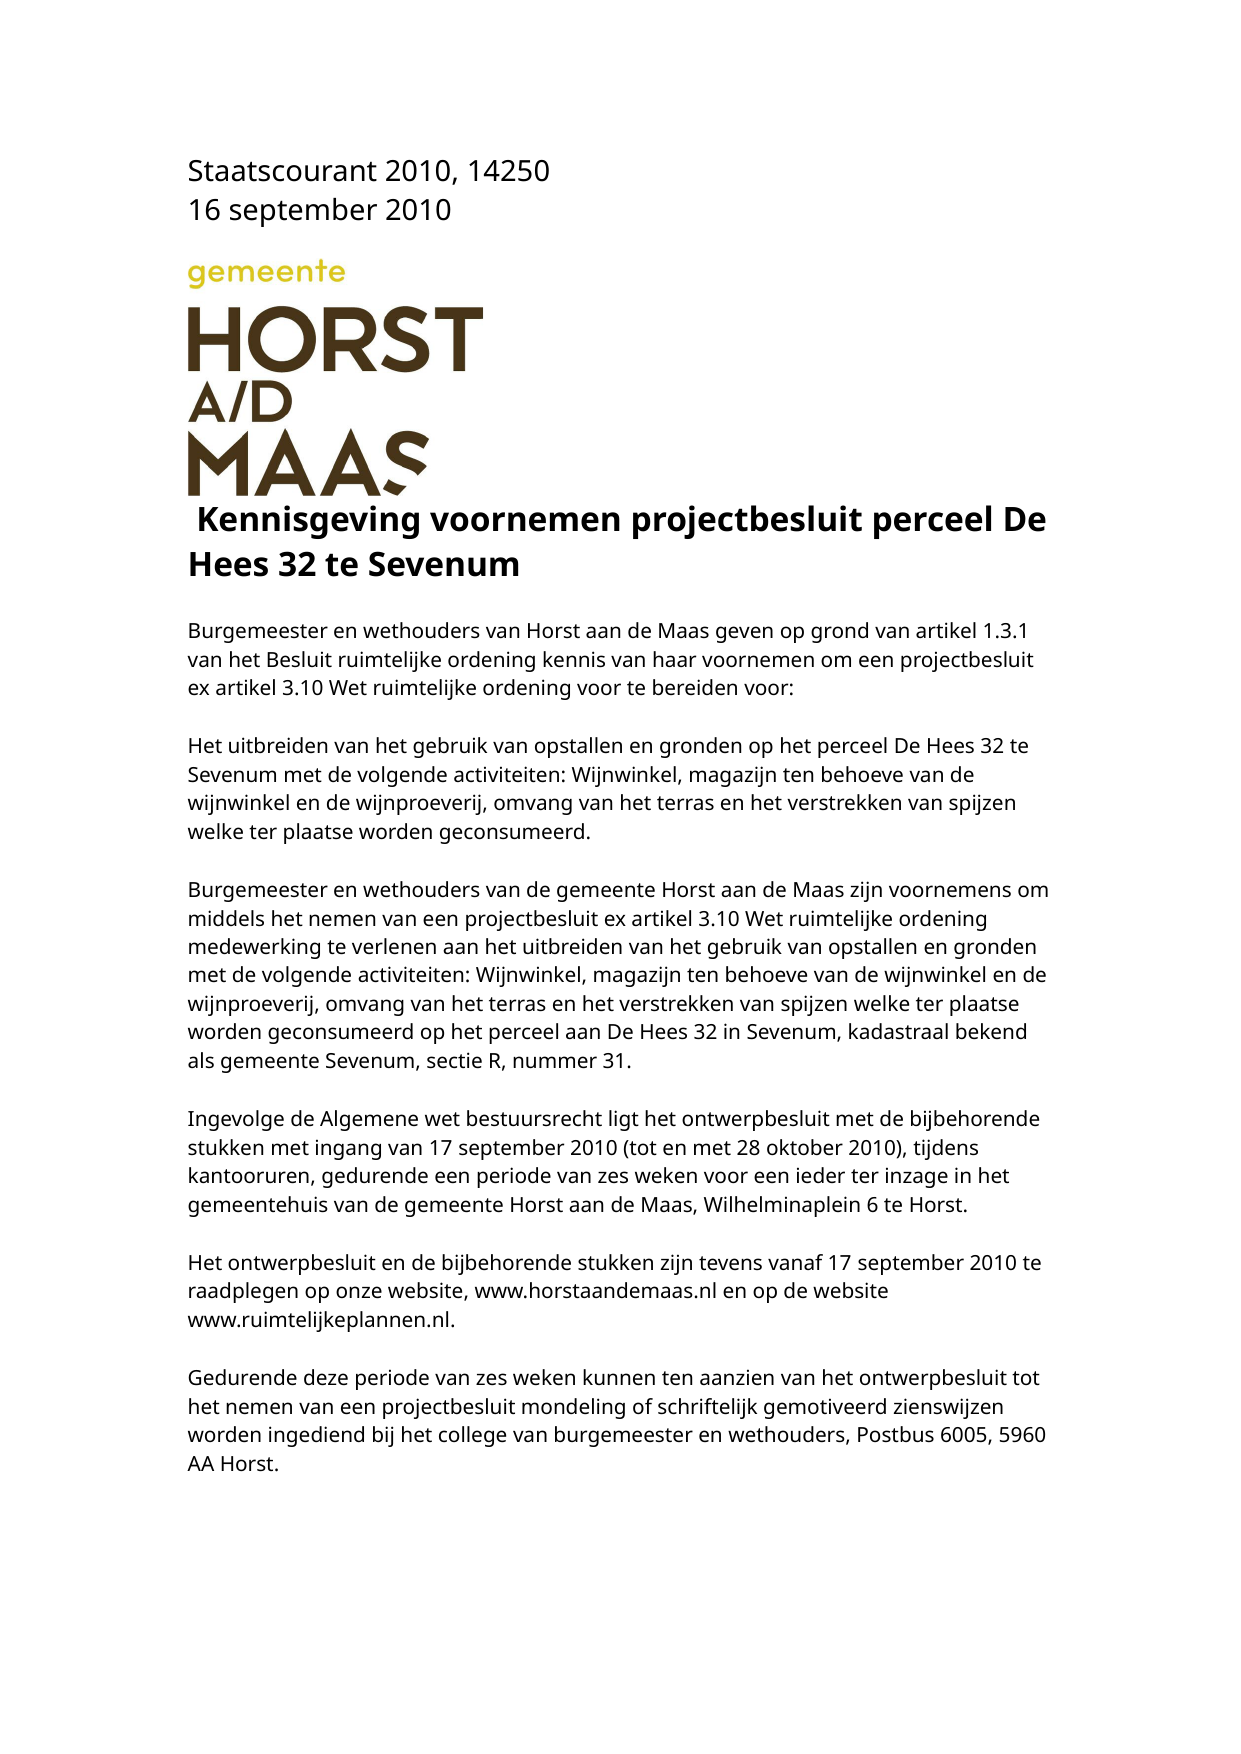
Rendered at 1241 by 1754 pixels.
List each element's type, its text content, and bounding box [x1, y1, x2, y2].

text Het uitbreiden van het gebruik van opstallen en gronden op het perceel De Hees 32 te Sevenum met de volgende activiteiten: Wijnwinkel, magazijn ten behoeve van de wijnwinkel en de wijnproeverij, omvang van het terras en het verstrekken van spijzen welke ter plaatse worden geconsumeerd. [187, 732, 1053, 845]
text Ingevolge de Algemene wet bestuursrecht ligt het ontwerpbesluit met de bijbehorende stukken met ingang van 17 september 2010 (tot en met 28 oktober 2010), tijdens kantooruren, gedurende een periode van zes weken voor een ieder ter inzage in het gemeentehuis van de gemeente Horst aan de Maas, Wilhelminaplein 6 te Horst. [187, 1104, 1053, 1218]
text Burgemeester en wethouders van Horst aan de Maas geven op grond van artikel 1.3.1 van het Besluit ruimtelijke ordening kennis van haar voornemen om een projectbesluit ex artikel 3.10 Wet ruimtelijke ordening voor te bereiden voor: [187, 616, 1053, 702]
text Burgemeester en wethouders van de gemeente Horst aan de Maas zijn voornemens om middels het nemen van een projectbesluit ex artikel 3.10 Wet ruimtelijke ordening medewerking te verlenen aan het uitbreiden van het gebruik van opstallen en gronden met de volgende activiteiten: Wijnwinkel, magazijn ten behoeve van de wijnwinkel en de wijnproeverij, omvang van het terras en het verstrekken van spijzen welke ter plaatse worden geconsumeerd op het perceel aan De Hees 32 in Sevenum, kadastraal bekend als gemeente Sevenum, sectie R, nummer 31. [187, 875, 1053, 1074]
text Gedurende deze periode van zes weken kunnen ten aanzien van het ontwerpbesluit tot het nemen van een projectbesluit mondeling of schriftelijk gemotiveerd zienswijzen worden ingediend bij het college van burgemeester en wethouders, Postbus 6005, 5960 AA Horst. [187, 1363, 1053, 1477]
text Staatscourant 2010, 14250 [187, 150, 1053, 190]
text Het ontwerpbesluit en de bijbehorende stukken zijn tevens vanaf 17 september 2010 te raadplegen op onze website, www.horstaandemaas.nl en op de website www.ruimtelijkeplannen.nl. [187, 1248, 1053, 1333]
subtitle Kennisgeving voornemen projectbesluit perceel De Hees 32 te Sevenum [187, 271, 1053, 586]
picture [187, 258, 484, 496]
text 16 september 2010 [187, 190, 1053, 229]
